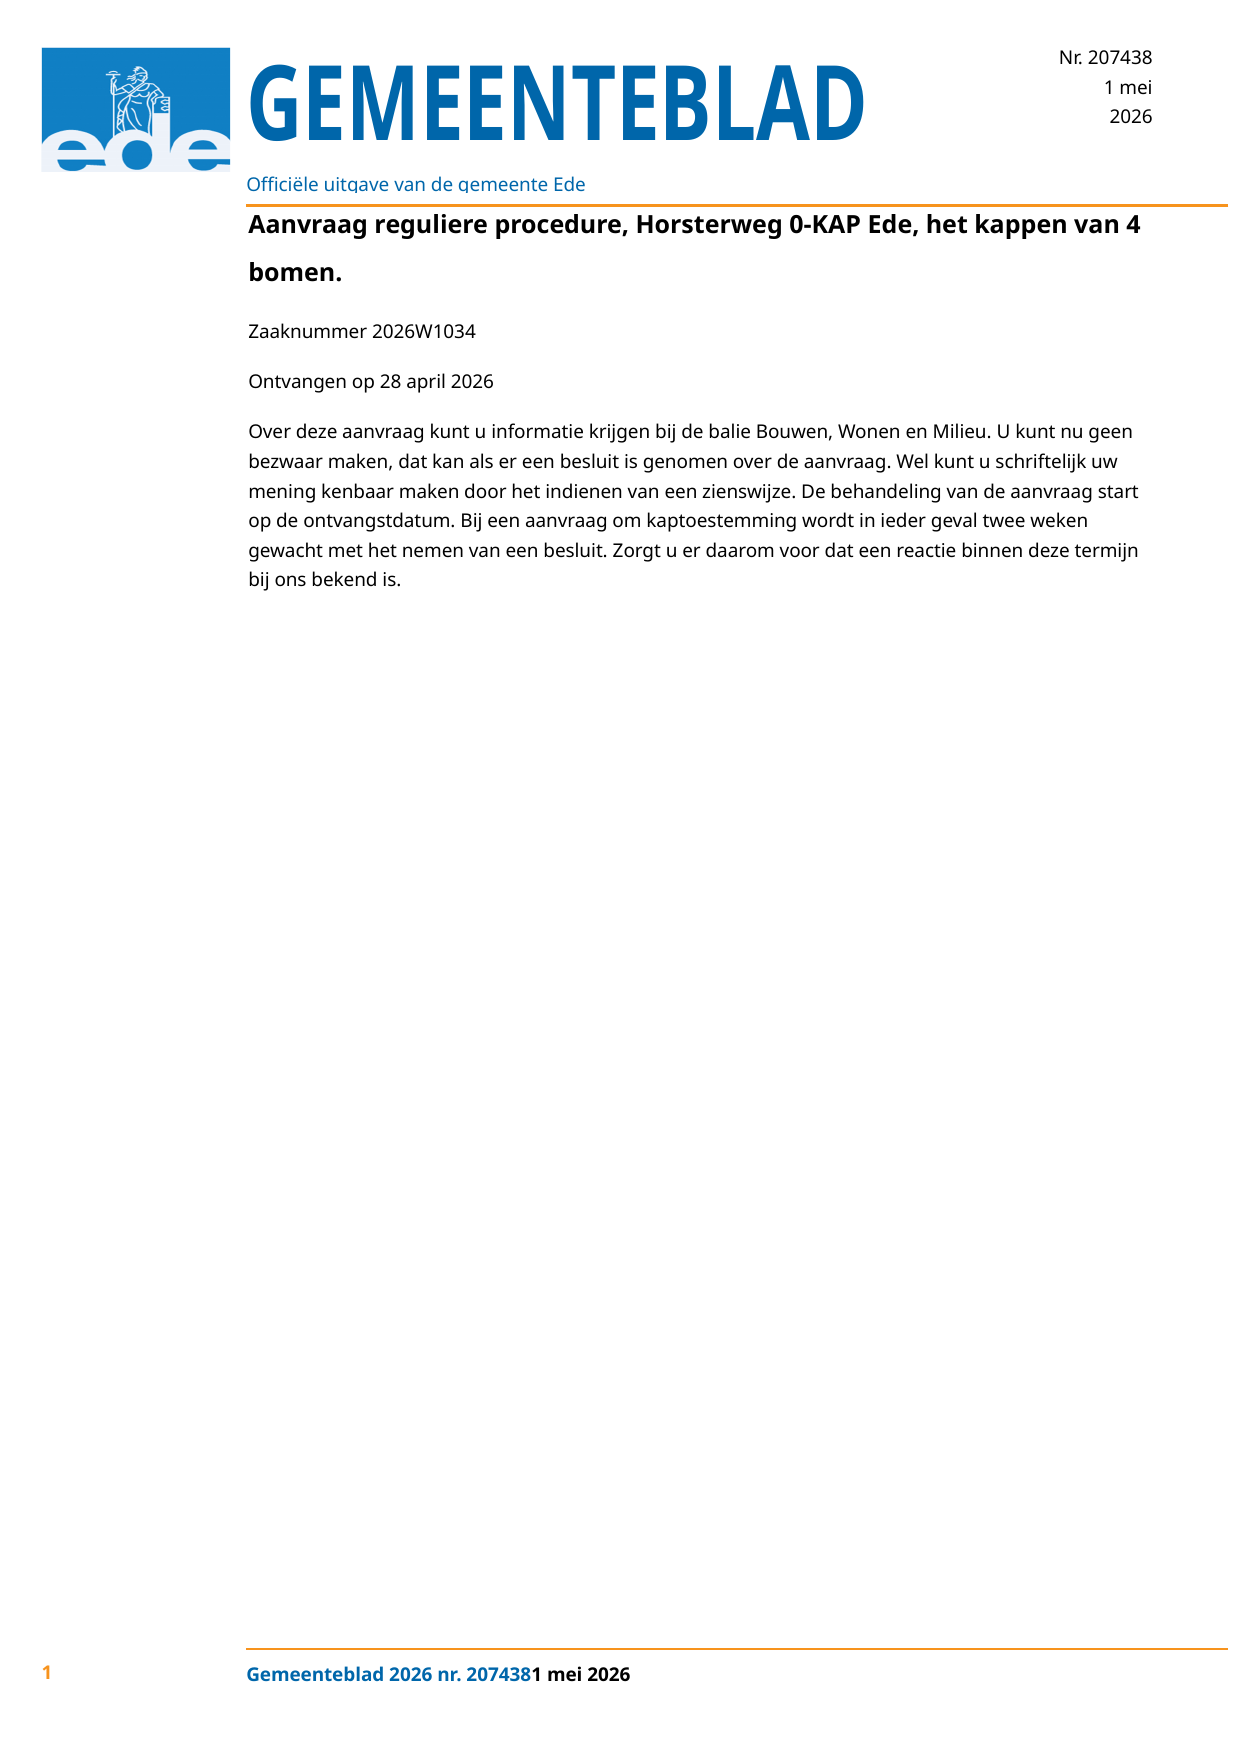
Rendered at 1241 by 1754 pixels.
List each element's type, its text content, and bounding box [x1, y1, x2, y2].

text Ontvangen op 28 april 2026 [248, 368, 1152, 394]
text Aanvraag reguliere procedure, Horsterweg 0-KAP Ede, het kappen van 4 bomen. [248, 207, 1152, 288]
text Over deze aanvraag kunt u informatie krijgen bij de balie Bouwen, Wonen en Milieu. U kunt nu geen bezwaar maken, dat kan als er een besluit is genomen over de aanvraag. Wel kunt u schriftelijk uw mening kenbaar maken door het indienen van een zienswijze. De behandeling van de aanvraag start op de ontvangstdatum. Bij een aanvraag om kaptoestemming wordt in ieder geval twee weken gewacht met het nemen van een besluit. Zorgt u er daarom voor dat een reactie binnen deze termijn bij ons bekend is. [248, 419, 1152, 592]
picture [41, 47, 231, 172]
text Zaaknummer 2026W1034 [248, 318, 1152, 344]
